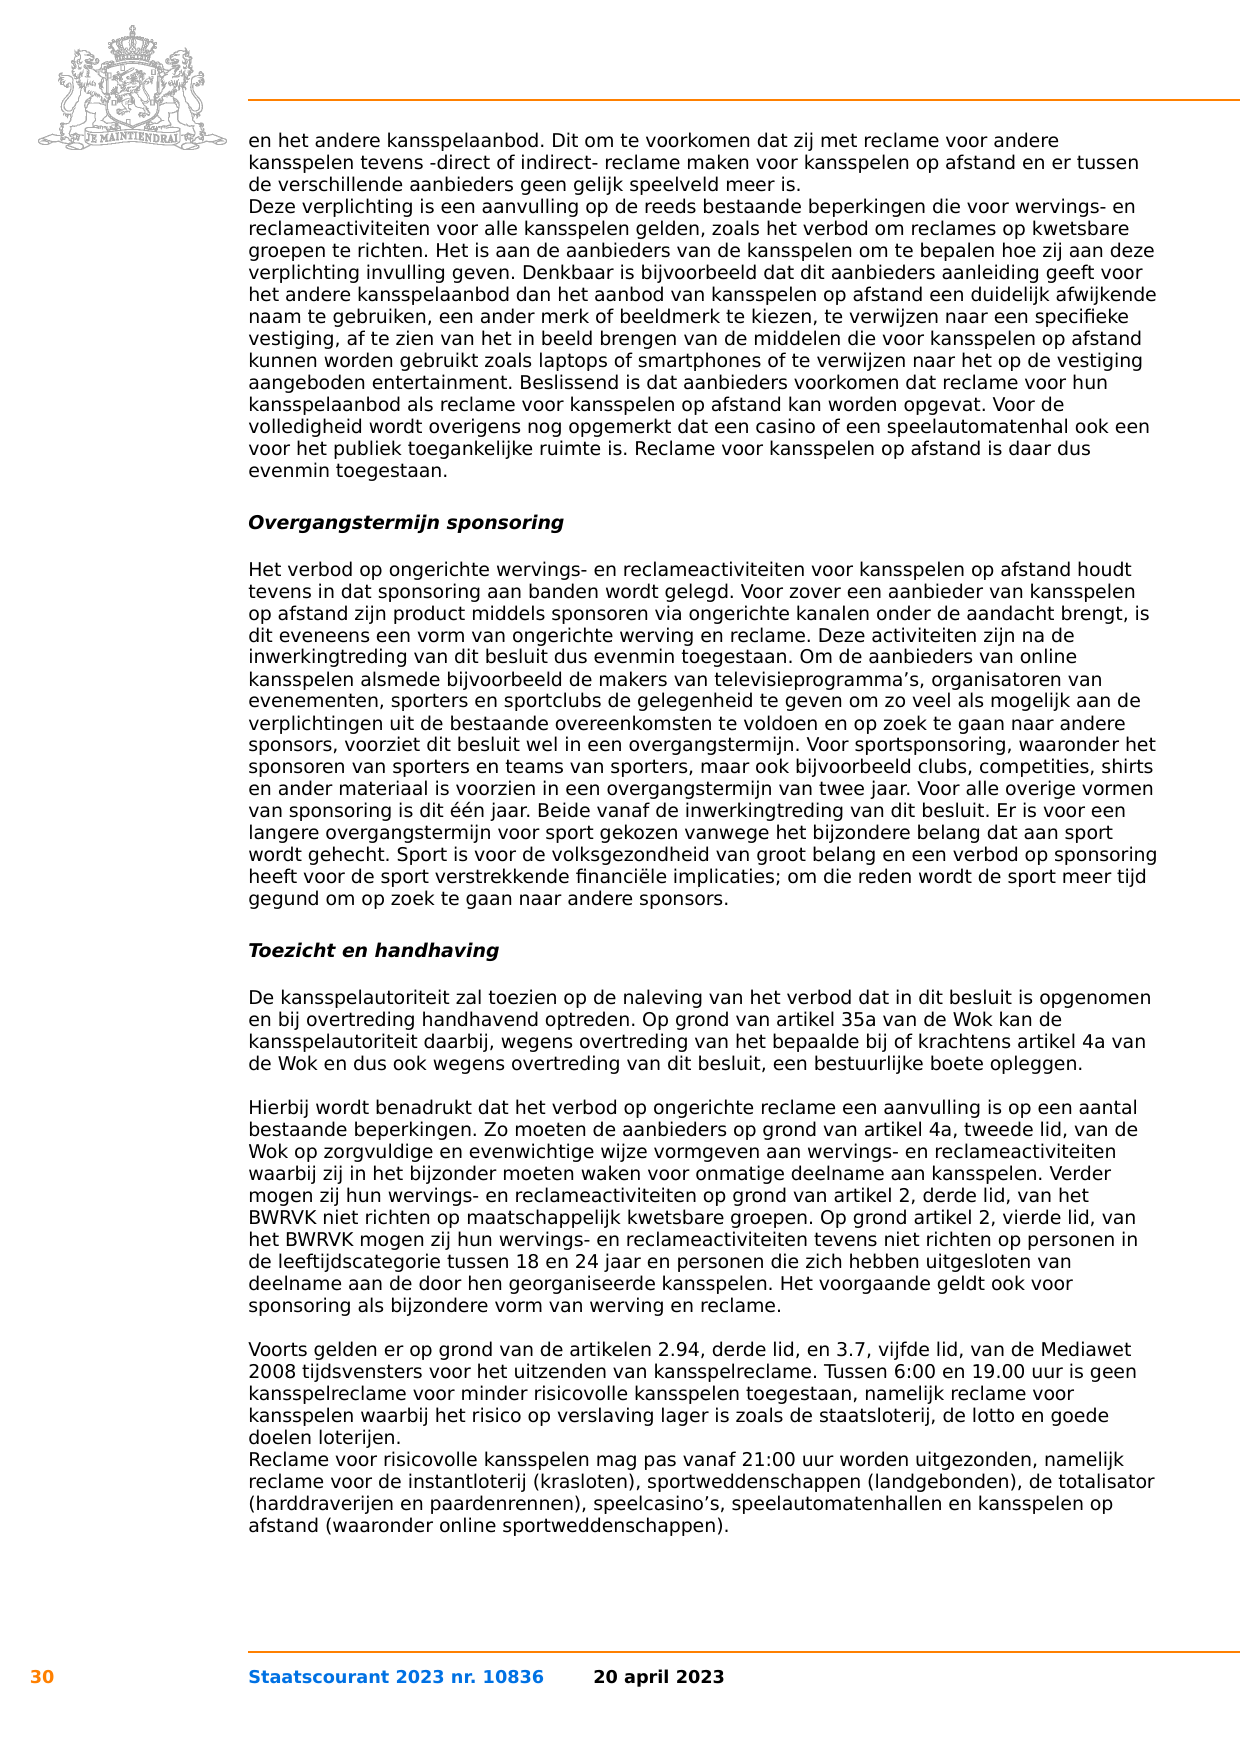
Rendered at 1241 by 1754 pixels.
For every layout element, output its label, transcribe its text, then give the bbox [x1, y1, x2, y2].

text en het andere kansspelaanbod. Dit om te voorkomen dat zij met reclame voor andere kansspelen tevens -direct of indirect- reclame maken voor kansspelen op afstand en er tussen de verschillende aanbieders geen gelijk speelveld meer is. [248, 130, 1163, 196]
subtitle Toezicht en handhaving [248, 940, 1163, 962]
subtitle Overgangstermijn sponsoring [248, 512, 1163, 533]
picture [38, 25, 227, 150]
text Het verbod op ongerichte wervings- en reclameactiviteiten voor kansspelen op afstand houdt tevens in dat sponsoring aan banden wordt gelegd. Voor zover een aanbieder van kansspelen op afstand zijn product middels sponsoren via ongerichte kanalen onder de aandacht brengt, is dit eveneens een vorm van ongerichte werving en reclame. Deze activiteiten zijn na de inwerkingtreding van dit besluit dus evenmin toegestaan. Om de aanbieders van online kansspelen alsmede bijvoorbeeld de makers van televisieprogramma’s, organisatoren van evenementen, sporters en sportclubs de gelegenheid te geven om zo veel als mogelijk aan de verplichtingen uit de bestaande overeenkomsten te voldoen en op zoek te gaan naar andere sponsors, voorziet dit besluit wel in een overgangstermijn. Voor sportsponsoring, waaronder het sponsoren van sporters en teams van sporters, maar ook bijvoorbeeld clubs, competities, shirts en ander materiaal is voorzien in een overgangstermijn van twee jaar. Voor alle overige vormen van sponsoring is dit één jaar. Beide vanaf de inwerkingtreding van dit besluit. Er is voor een langere overgangstermijn voor sport gekozen vanwege het bijzondere belang dat aan sport wordt gehecht. Sport is voor de volksgezondheid van groot belang en een verbod op sponsoring heeft voor de sport verstrekkende financiële implicaties; om die reden wordt de sport meer tijd gegund om op zoek te gaan naar andere sponsors. [248, 558, 1163, 910]
text Deze verplichting is een aanvulling op de reeds bestaande beperkingen die voor wervings- en reclameactiviteiten voor alle kansspelen gelden, zoals het verbod om reclames op kwetsbare groepen te richten. Het is aan de aanbieders van de kansspelen om te bepalen hoe zij aan deze verplichting invulling geven. Denkbaar is bijvoorbeeld dat dit aanbieders aanleiding geeft voor het andere kansspelaanbod dan het aanbod van kansspelen op afstand een duidelijk afwijkende naam te gebruiken, een ander merk of beeldmerk te kiezen, te verwijzen naar een specifieke vestiging, af te zien van het in beeld brengen van de middelen die voor kansspelen op afstand kunnen worden gebruikt zoals laptops of smartphones of te verwijzen naar het op de vestiging aangeboden entertainment. Beslissend is dat aanbieders voorkomen dat reclame voor hun kansspelaanbod als reclame voor kansspelen op afstand kan worden opgevat. Voor de volledigheid wordt overigens nog opgemerkt dat een casino of een speelautomatenhal ook een voor het publiek toegankelijke ruimte is. Reclame voor kansspelen op afstand is daar dus evenmin toegestaan. [248, 196, 1163, 482]
text Voorts gelden er op grond van de artikelen 2.94, derde lid, en 3.7, vijfde lid, van de Mediawet 2008 tijdsvensters voor het uitzenden van kansspelreclame. Tussen 6:00 en 19.00 uur is geen kansspelreclame voor minder risicovolle kansspelen toegestaan, namelijk reclame voor kansspelen waarbij het risico op verslaving lager is zoals de staatsloterij, de lotto en goede doelen loterijen. [248, 1339, 1163, 1448]
text Hierbij wordt benadrukt dat het verbod op ongerichte reclame een aanvulling is op een aantal bestaande beperkingen. Zo moeten de aanbieders op grond van artikel 4a, tweede lid, van de Wok op zorgvuldige en evenwichtige wijze vormgeven aan wervings- en reclameactiviteiten waarbij zij in het bijzonder moeten waken voor onmatige deelname aan kansspelen. Verder mogen zij hun wervings- en reclameactiviteiten op grond van artikel 2, derde lid, van het BWRVK niet richten op maatschappelijk kwetsbare groepen. Op grond artikel 2, vierde lid, van het BWRVK mogen zij hun wervings- en reclameactiviteiten tevens niet richten op personen in de leeftijdscategorie tussen 18 en 24 jaar en personen die zich hebben uitgesloten van deelname aan de door hen georganiseerde kansspelen. Het voorgaande geldt ook voor sponsoring als bijzondere vorm van werving en reclame. [248, 1097, 1163, 1317]
text De kansspelautoriteit zal toezien op de naleving van het verbod dat in dit besluit is opgenomen en bij overtreding handhavend optreden. Op grond van artikel 35a van de Wok kan de kansspelautoriteit daarbij, wegens overtreding van het bepaalde bij of krachtens artikel 4a van de Wok en dus ook wegens overtreding van dit besluit, een bestuurlijke boete opleggen. [248, 987, 1163, 1075]
text Reclame voor risicovolle kansspelen mag pas vanaf 21:00 uur worden uitgezonden, namelijk reclame voor de instantloterij (krasloten), sportweddenschappen (landgebonden), de totalisator (harddraverijen en paardenrennen), speelcasino’s, speelautomatenhallen en kansspelen op afstand (waaronder online sportweddenschappen). [248, 1448, 1163, 1536]
